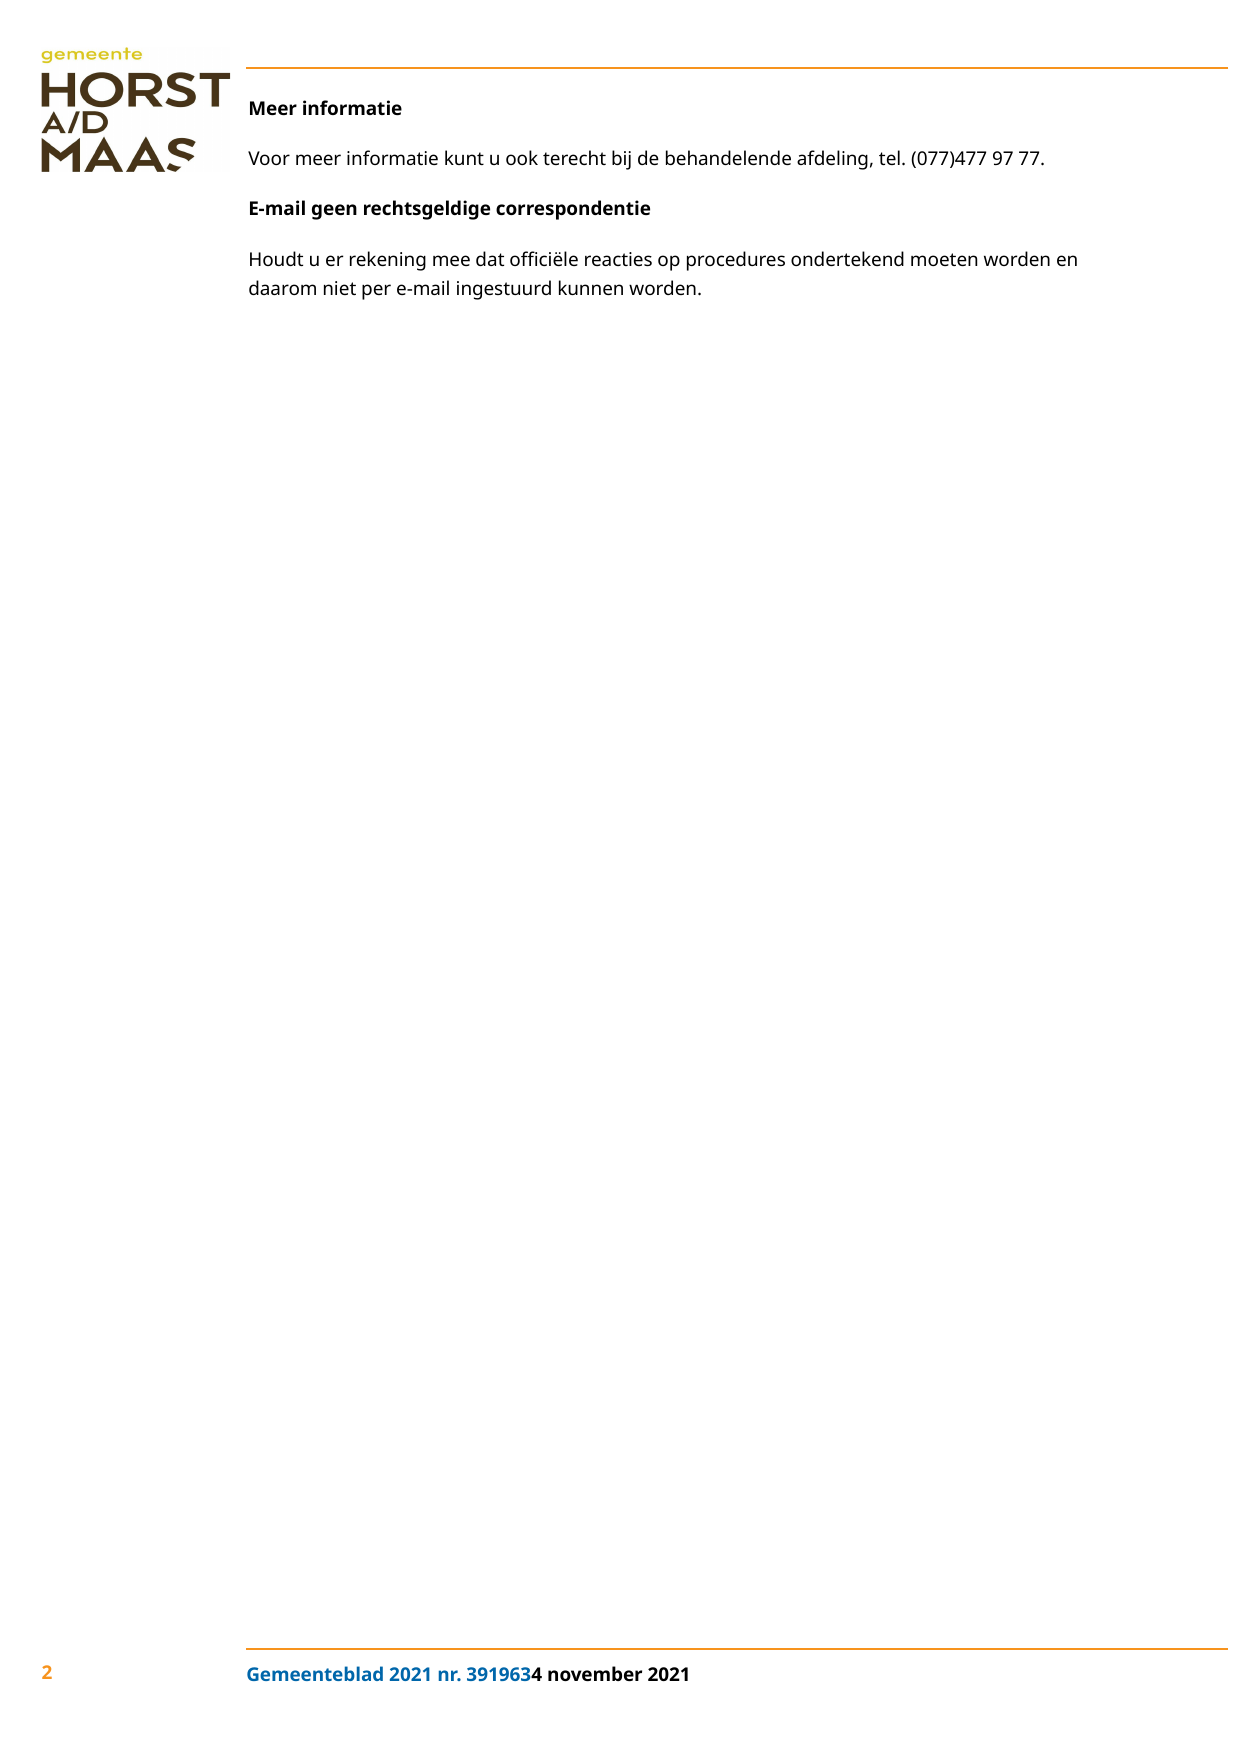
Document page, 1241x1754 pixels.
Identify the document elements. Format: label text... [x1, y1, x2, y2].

text Meer informatie [248, 95, 1152, 121]
text E-mail geen rechtsgeldige correspondentie [248, 196, 1152, 221]
picture [41, 47, 231, 172]
text Houdt u er rekening mee dat officiële reacties op procedures ondertekend moeten worden en daarom niet per e-mail ingestuurd kunnen worden. [248, 246, 1152, 301]
text Voor meer informatie kunt u ook terecht bij de behandelende afdeling, tel. (077)477 97 77. [248, 145, 1152, 171]
